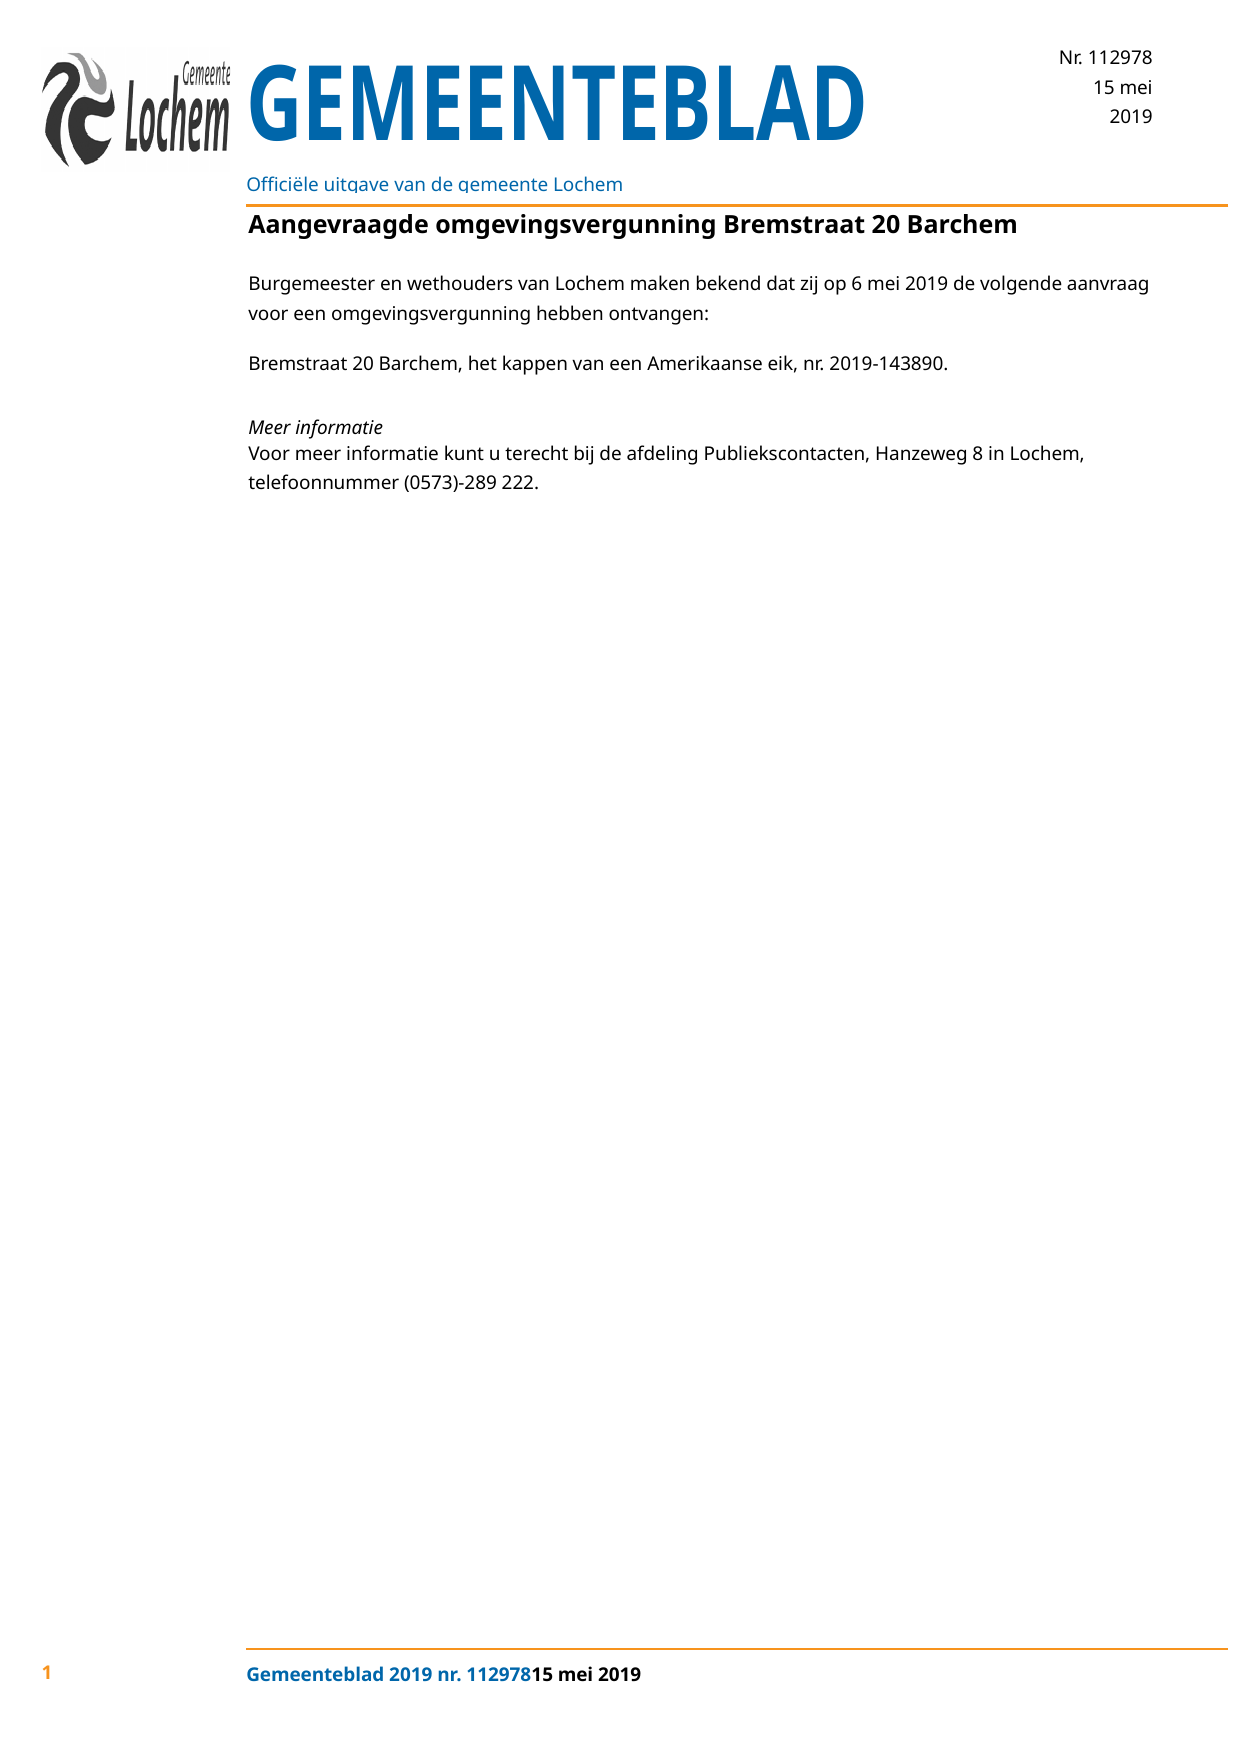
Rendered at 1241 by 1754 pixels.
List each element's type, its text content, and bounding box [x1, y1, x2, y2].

text Bremstraat 20 Barchem, het kappen van een Amerikaanse eik, nr. 2019-143890. [248, 350, 1152, 376]
text Voor meer informatie kunt u terecht bij de afdeling Publiekscontacten, Hanzeweg 8 in Lochem, telefoonnummer (0573)-289 222. [248, 440, 1152, 495]
picture [41, 47, 231, 172]
text Meer informatie [248, 414, 1152, 440]
text Burgemeester en wethouders van Lochem maken bekend dat zij op 6 mei 2019 de volgende aanvraag voor een omgevingsvergunning hebben ontvangen: [248, 270, 1152, 326]
text Aangevraagde omgevingsvergunning Bremstraat 20 Barchem [248, 207, 1152, 241]
